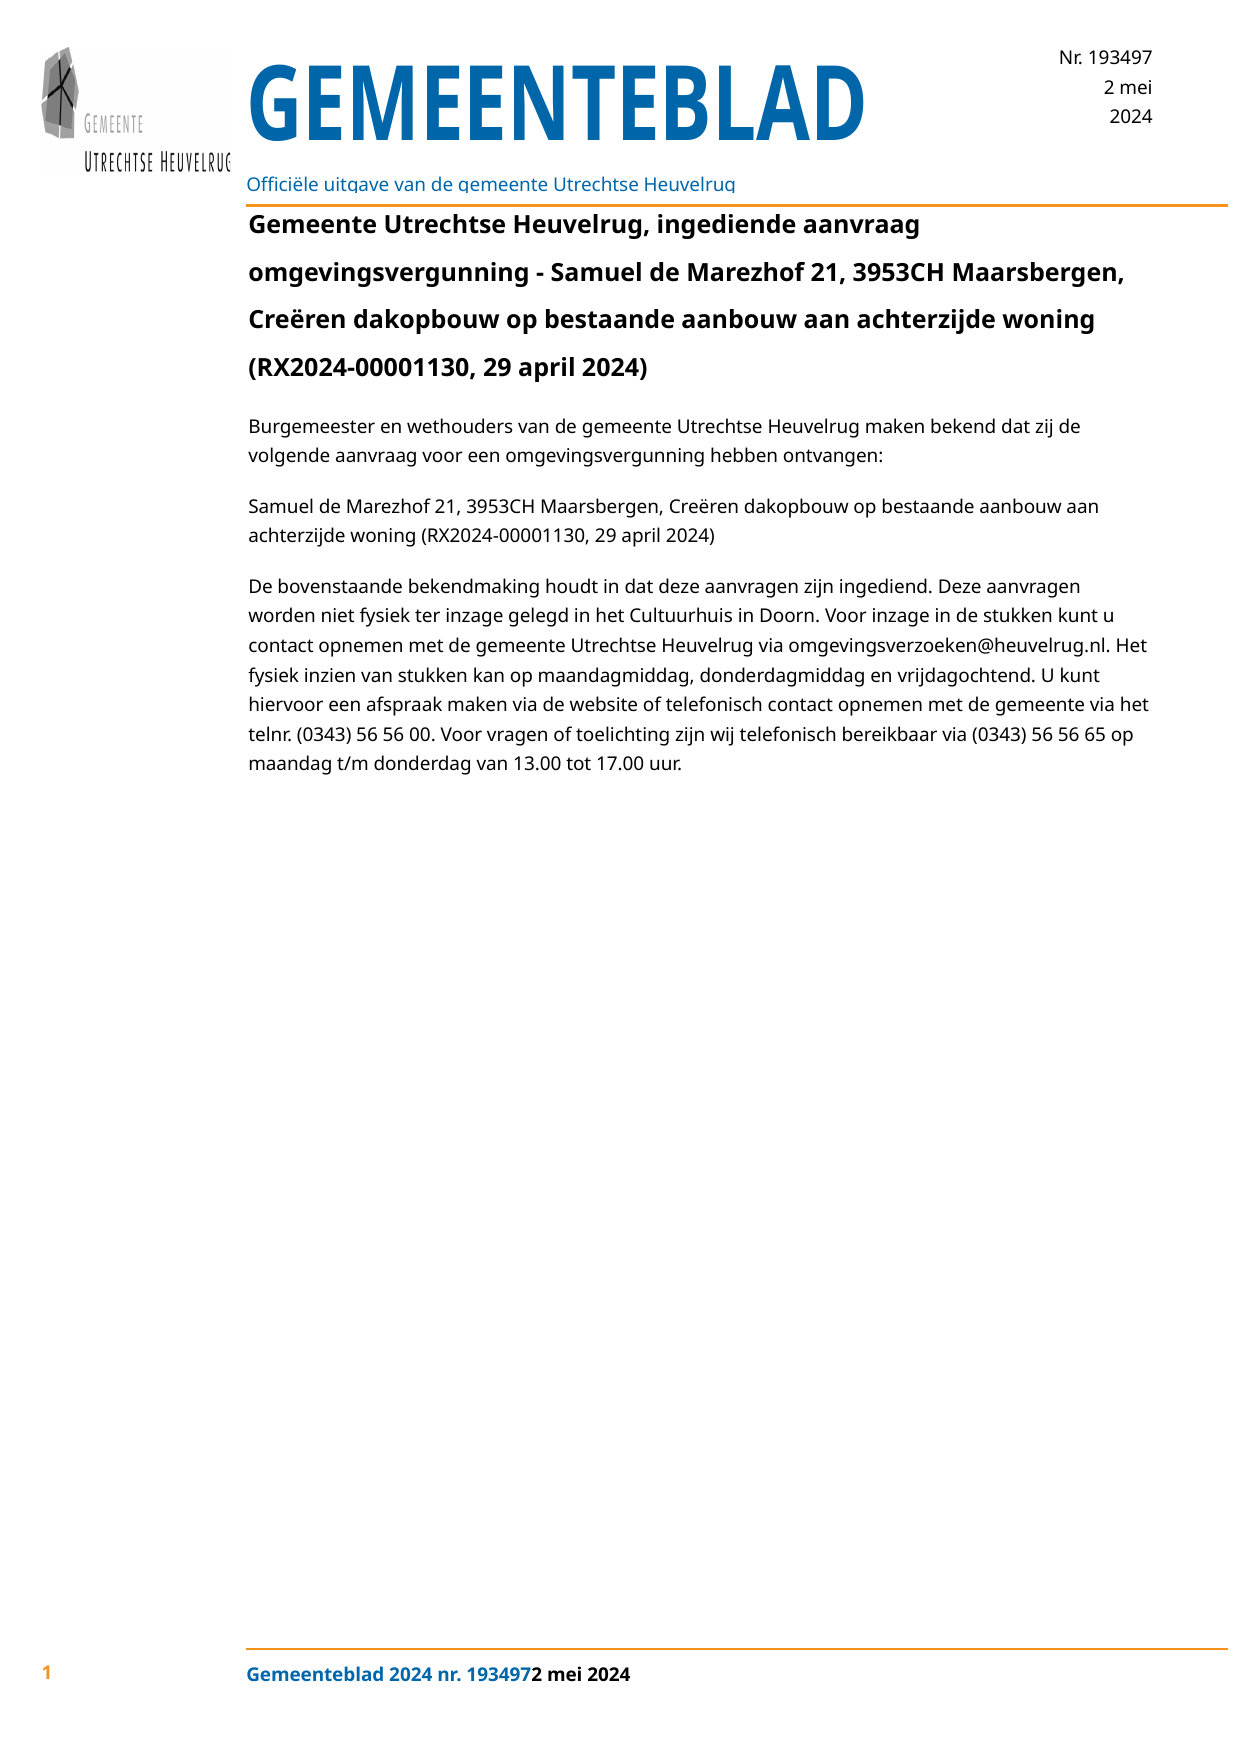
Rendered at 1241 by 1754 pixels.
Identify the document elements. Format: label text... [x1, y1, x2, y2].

text Burgemeester en wethouders van de gemeente Utrechtse Heuvelrug maken bekend dat zij de volgende aanvraag voor een omgevingsvergunning hebben ontvangen: [248, 413, 1152, 468]
text Samuel de Marezhof 21, 3953CH Maarsbergen, Creëren dakopbouw op bestaande aanbouw aan achterzijde woning (RX2024-00001130, 29 april 2024) [248, 493, 1152, 548]
picture [41, 47, 231, 172]
text Gemeente Utrechtse Heuvelrug, ingediende aanvraag omgevingsvergunning - Samuel de Marezhof 21, 3953CH Maarsbergen, Creëren dakopbouw op bestaande aanbouw aan achterzijde woning (RX2024-00001130, 29 april 2024) [248, 207, 1152, 384]
text De bovenstaande bekendmaking houdt in dat deze aanvragen zijn ingediend. Deze aanvragen worden niet fysiek ter inzage gelegd in het Cultuurhuis in Doorn. Voor inzage in de stukken kunt u contact opnemen met de gemeente Utrechtse Heuvelrug via omgevingsverzoeken@heuvelrug.nl. Het fysiek inzien van stukken kan op maandagmiddag, donderdagmiddag en vrijdagochtend. U kunt hiervoor een afspraak maken via de website of telefonisch contact opnemen met de gemeente via het telnr. (0343) 56 56 00. Voor vragen of toelichting zijn wij telefonisch bereikbaar via (0343) 56 56 65 op maandag t/m donderdag van 13.00 tot 17.00 uur. [248, 573, 1152, 776]
